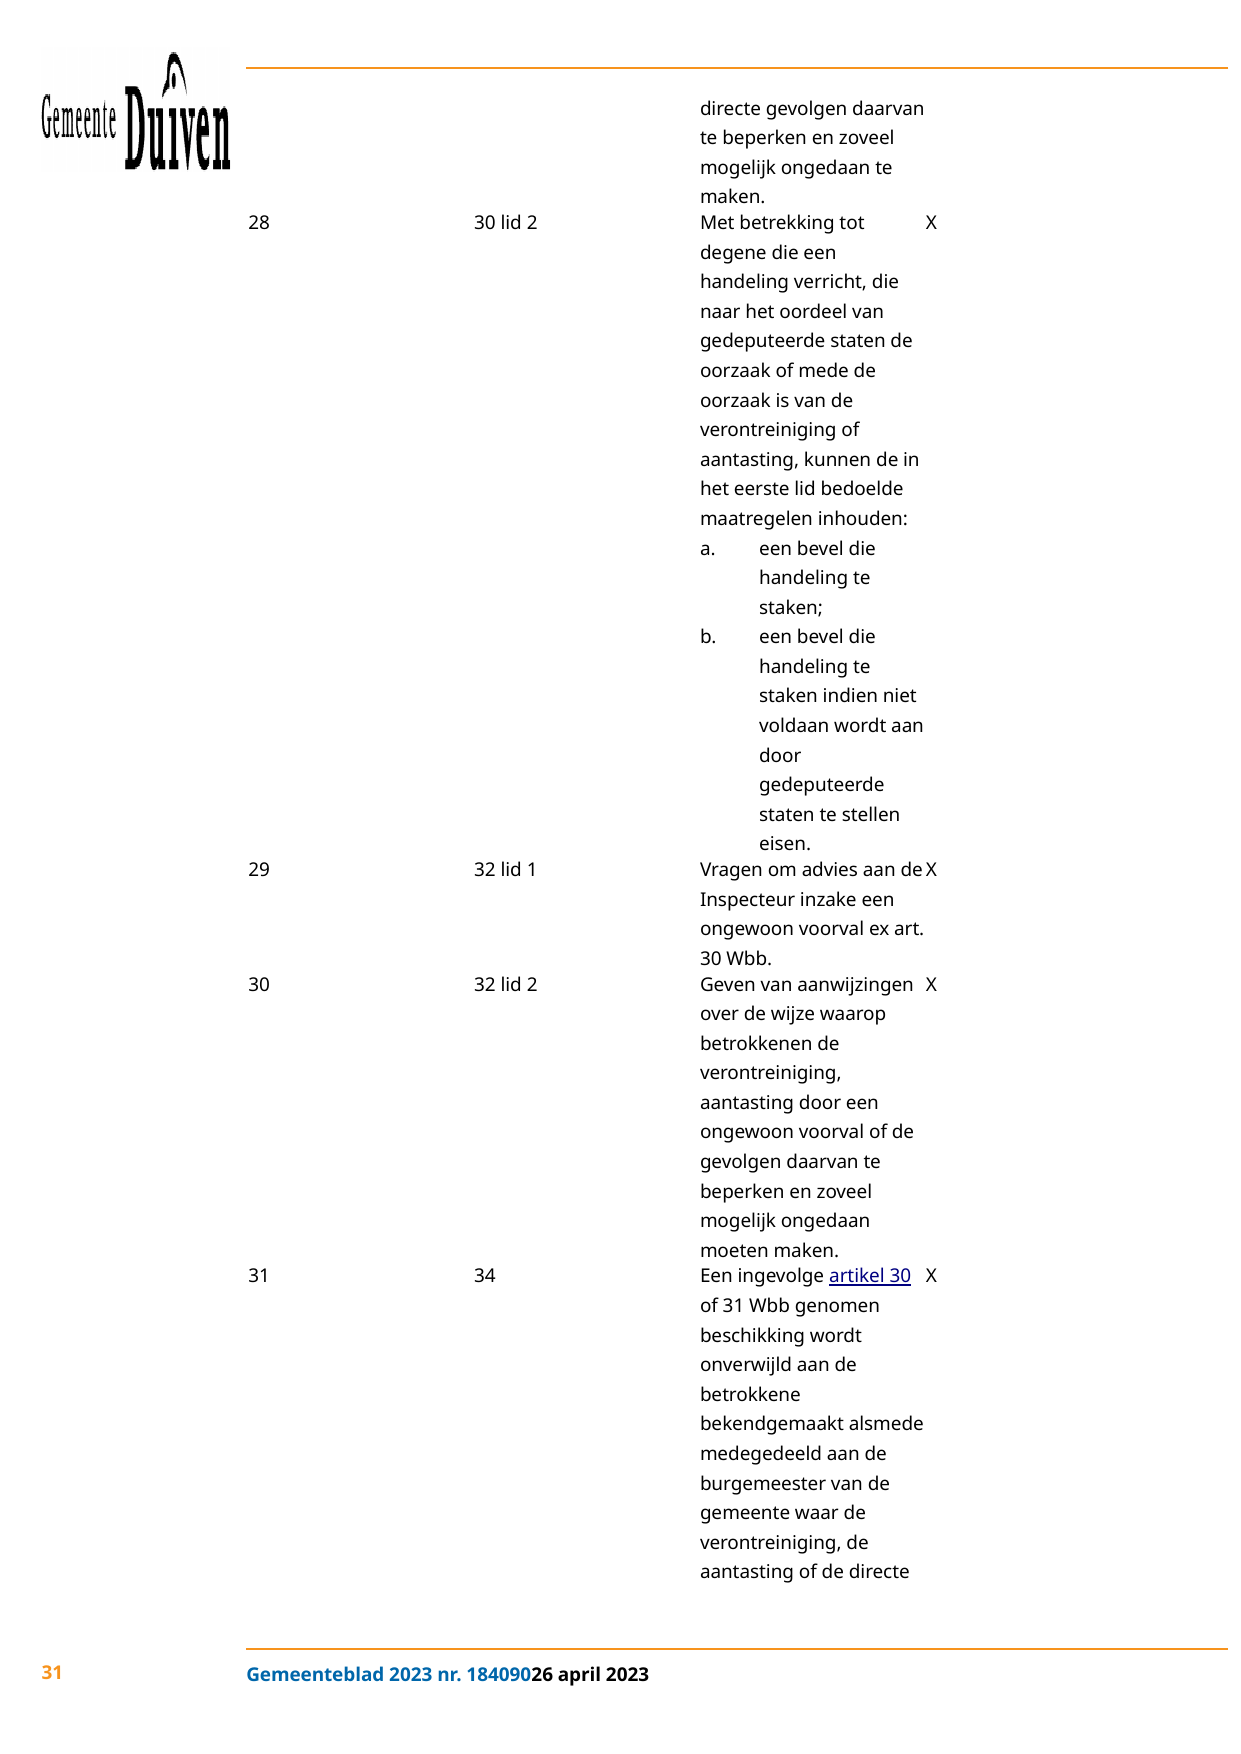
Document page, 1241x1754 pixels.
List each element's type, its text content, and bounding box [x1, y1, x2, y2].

table_cell Vragen om advies aan de Inspecteur inzake een ongewoon voorval ex art. 30 Wbb. [700, 856, 926, 971]
table_cell 31 [248, 1263, 474, 1584]
table_cell 34 [474, 1263, 700, 1584]
table_cell Geven van aanwijzingen over de wijze waarop betrokkenen de verontreiniging, aantasting door een ongewoon voorval of de gevolgen daarvan te beperken en zoveel mogelijk ongedaan moeten maken. [700, 971, 926, 1263]
table_cell 30 [248, 971, 474, 1263]
table_cell X [926, 971, 1152, 1263]
table_cell [926, 95, 1152, 209]
table_cell directe gevolgen daarvan te beperken en zoveel mogelijk ongedaan te maken. [700, 95, 926, 209]
table_cell [248, 95, 474, 209]
picture [41, 47, 231, 172]
table_cell 32 lid 2 [474, 971, 700, 1263]
table_cell Een ingevolge artikel 30 of 31 Wbb genomen beschikking wordt onverwijld aan de betrokkene bekendgemaakt alsmede medegedeeld aan de burgemeester van de gemeente waar de verontreiniging, de aantasting of de directe [700, 1263, 926, 1584]
table_cell 28 [248, 209, 474, 856]
table_cell X [926, 1263, 1152, 1584]
table_cell 29 [248, 856, 474, 971]
table_cell [474, 95, 700, 209]
table_cell X [926, 856, 1152, 971]
table_cell Met betrekking tot degene die een handeling verricht, die naar het oordeel van gedeputeerde staten de oorzaak of mede de oorzaak is van de verontreiniging of aantasting, kunnen de in het eerste lid bedoelde maatregelen inhouden: een bevel die handeling te staken; een bevel die handeling te staken indien niet voldaan wordt aan door gedeputeerde staten te stellen eisen. [700, 209, 926, 856]
table_cell X [926, 209, 1152, 856]
table_cell 32 lid 1 [474, 856, 700, 971]
table_cell 30 lid 2 [474, 209, 700, 856]
